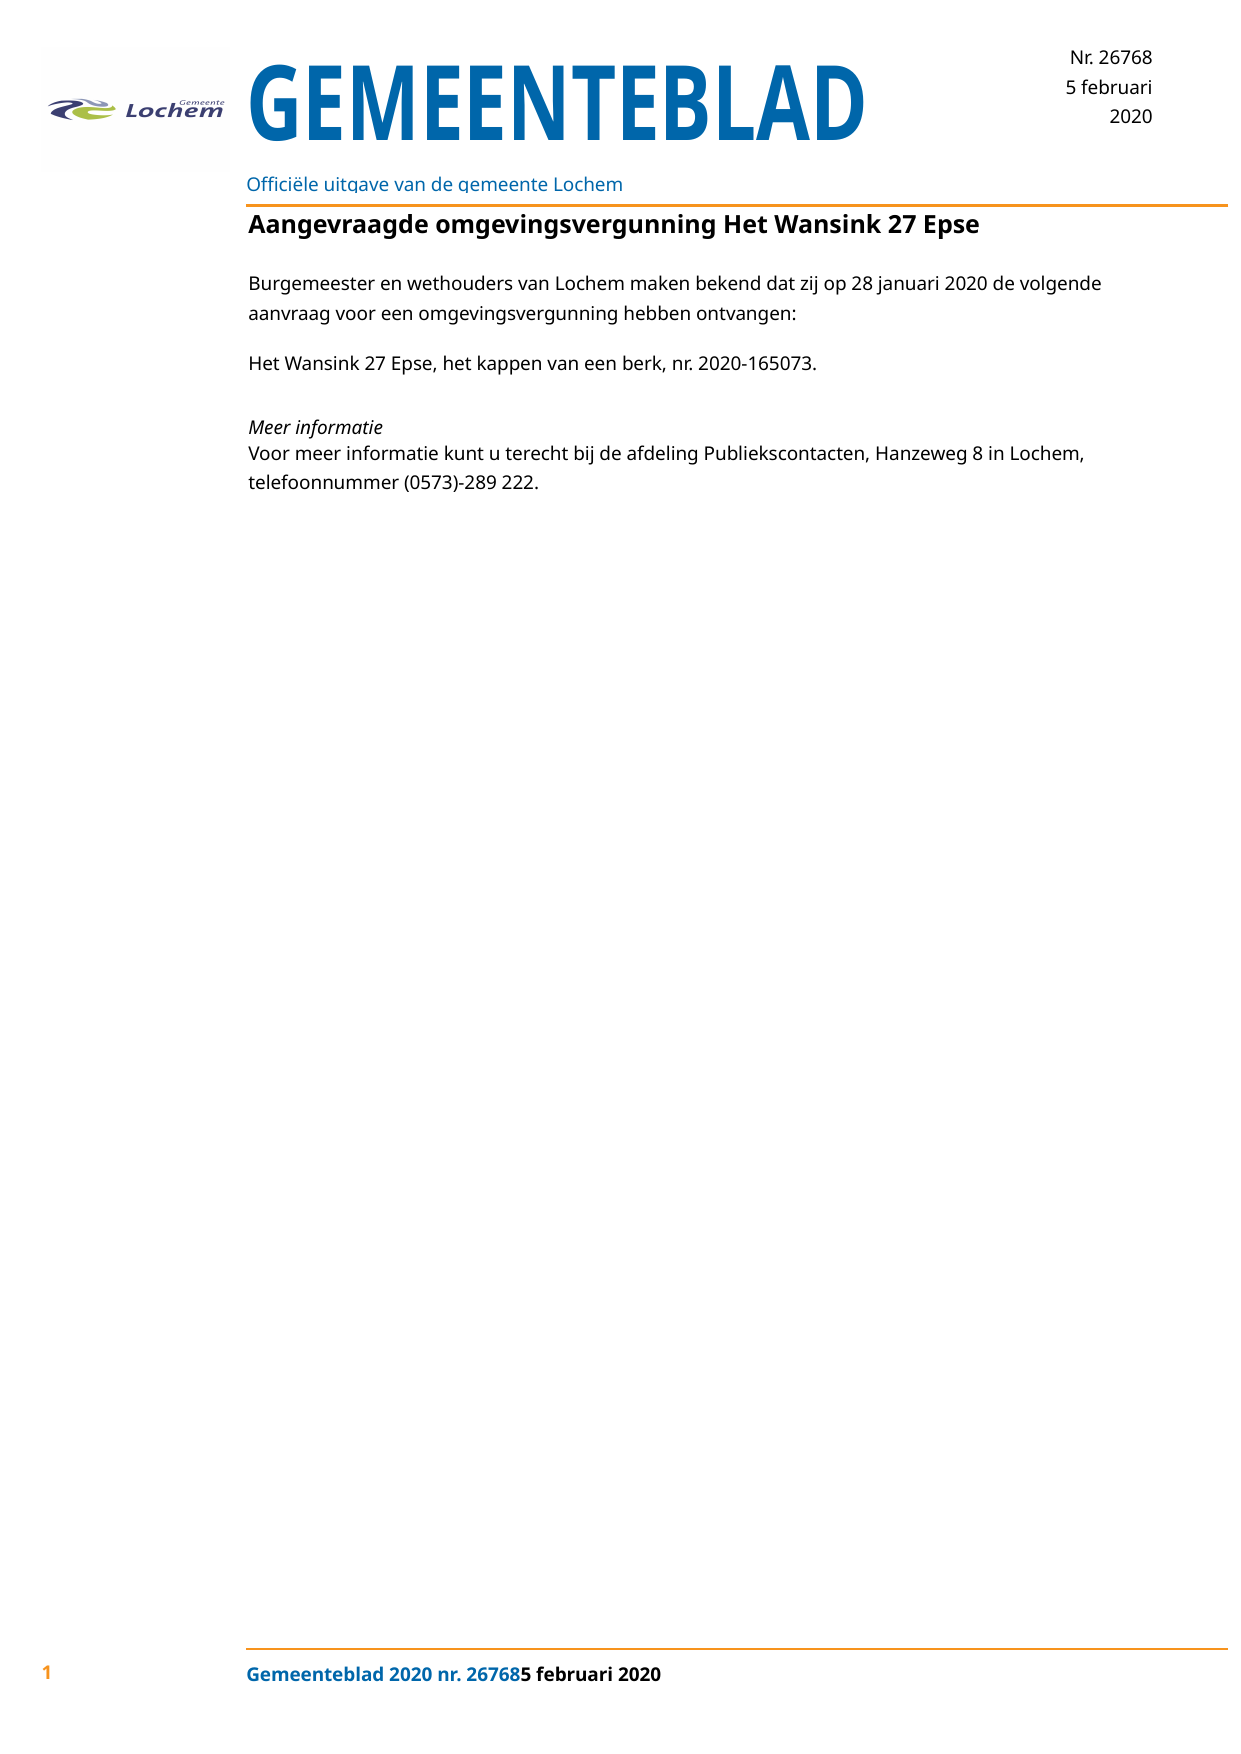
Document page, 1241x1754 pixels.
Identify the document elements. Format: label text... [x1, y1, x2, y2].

text Burgemeester en wethouders van Lochem maken bekend dat zij op 28 januari 2020 de volgende aanvraag voor een omgevingsvergunning hebben ontvangen: [248, 270, 1152, 326]
text Voor meer informatie kunt u terecht bij de afdeling Publiekscontacten, Hanzeweg 8 in Lochem, telefoonnummer (0573)-289 222. [248, 440, 1152, 495]
text Meer informatie [248, 414, 1152, 440]
text Het Wansink 27 Epse, het kappen van een berk, nr. 2020-165073. [248, 350, 1152, 376]
picture [41, 47, 231, 172]
text Aangevraagde omgevingsvergunning Het Wansink 27 Epse [248, 207, 1152, 241]
